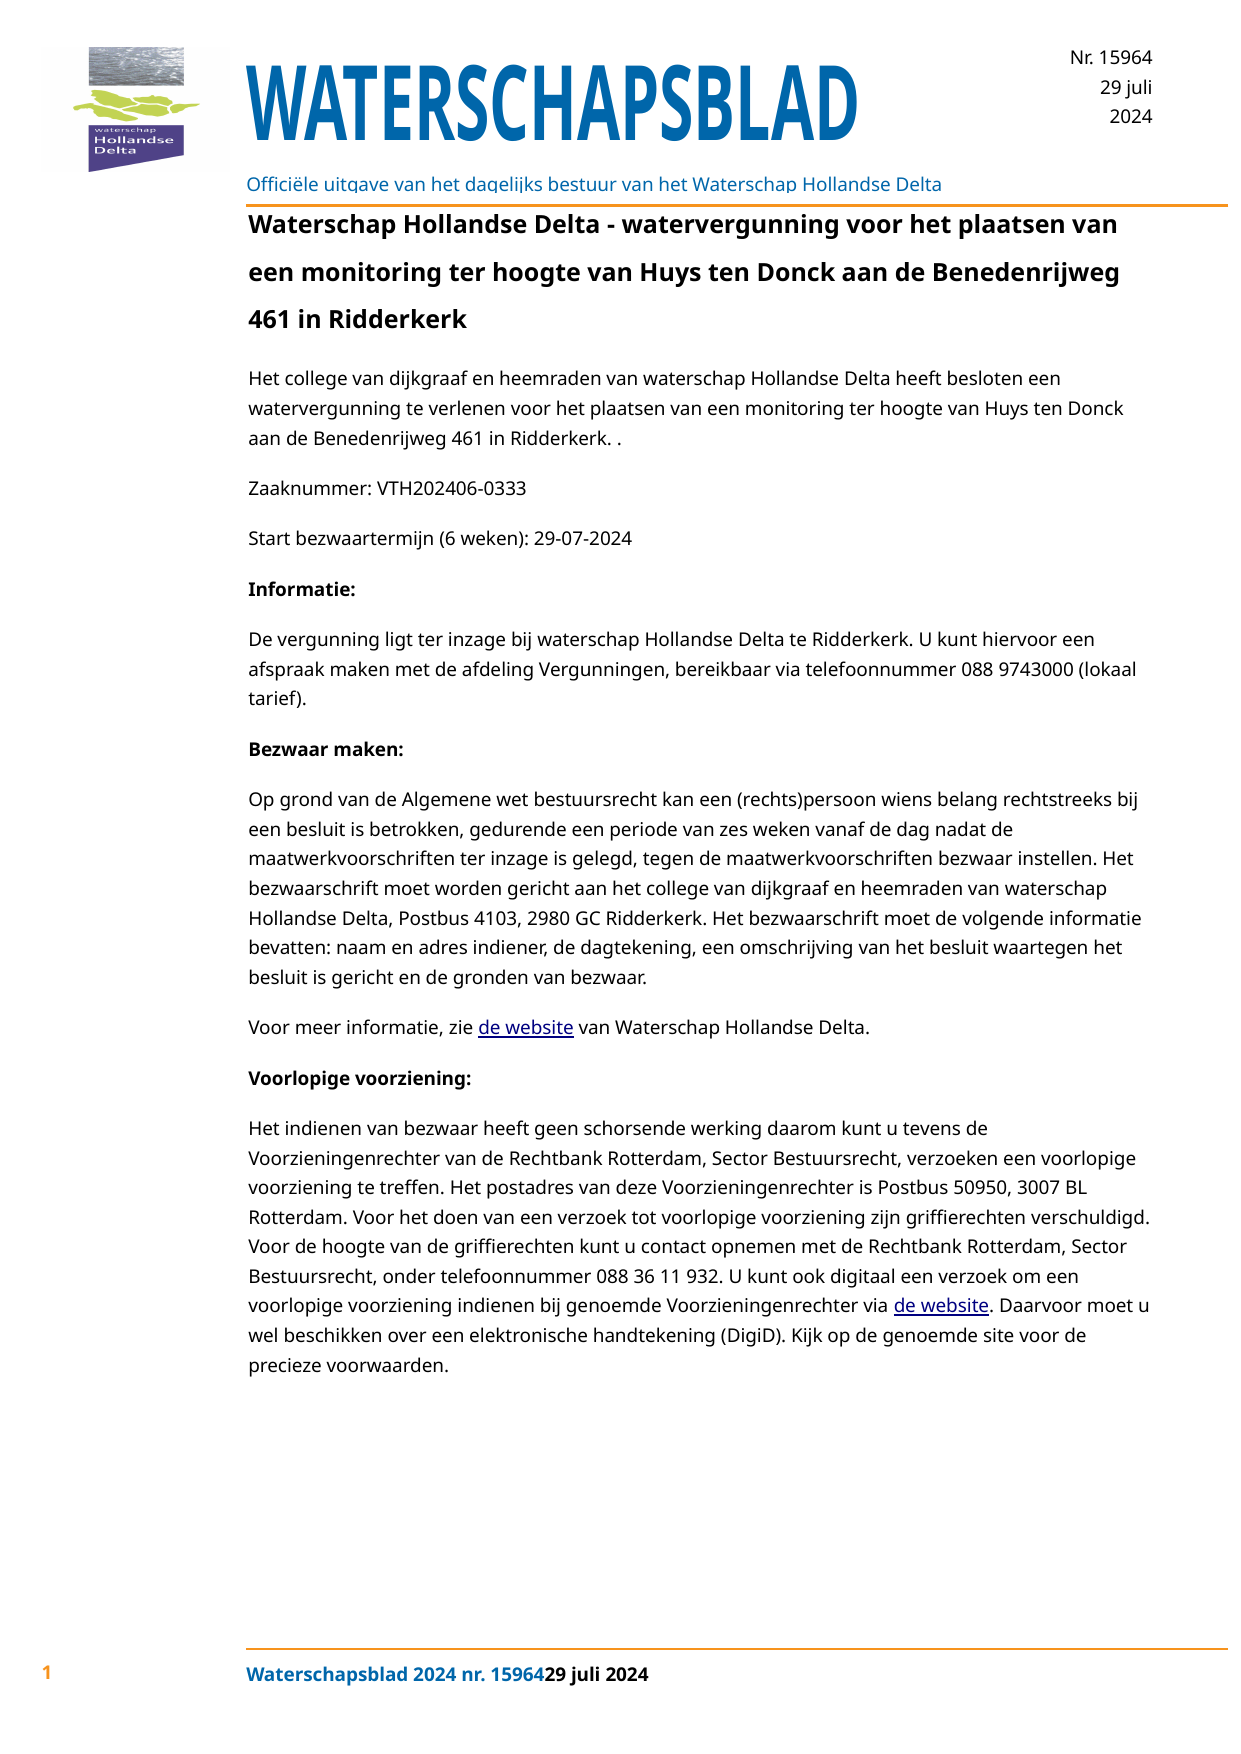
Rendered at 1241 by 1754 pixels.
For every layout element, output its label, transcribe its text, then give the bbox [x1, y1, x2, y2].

text Zaaknummer: VTH202406-0333 [248, 475, 1152, 501]
picture [41, 47, 231, 172]
text Het indienen van bezwaar heeft geen schorsende werking daarom kunt u tevens de Voorzieningenrechter van de Rechtbank Rotterdam, Sector Bestuursrecht, verzoeken een voorlopige voorziening te treffen. Het postadres van deze Voorzieningenrechter is Postbus 50950, 3007 BL Rotterdam. Voor het doen van een verzoek tot voorlopige voorziening zijn griffierechten verschuldigd. Voor de hoogte van de griffierechten kunt u contact opnemen met de Rechtbank Rotterdam, Sector Bestuursrecht, onder telefoonnummer 088 36 11 932. U kunt ook digitaal een verzoek om een voorlopige voorziening indienen bij genoemde Voorzieningenrechter via de website. Daarvoor moet u wel beschikken over een elektronische handtekening (DigiD). Kijk op de genoemde site voor de precieze voorwaarden. [248, 1115, 1152, 1377]
text Voorlopige voorziening: [248, 1065, 1152, 1090]
text Waterschap Hollandse Delta - watervergunning voor het plaatsen van een monitoring ter hoogte van Huys ten Donck aan de Benedenrijweg 461 in Ridderkerk [248, 207, 1152, 336]
text Het college van dijkgraaf en heemraden van waterschap Hollandse Delta heeft besloten een watervergunning te verlenen voor het plaatsen van een monitoring ter hoogte van Huys ten Donck aan de Benedenrijweg 461 in Ridderkerk. . [248, 366, 1152, 450]
text Op grond van de Algemene wet bestuursrecht kan een (rechts)persoon wiens belang rechtstreeks bij een besluit is betrokken, gedurende een periode van zes weken vanaf de dag nadat de maatwerkvoorschriften ter inzage is gelegd, tegen de maatwerkvoorschriften bezwaar instellen. Het bezwaarschrift moet worden gericht aan het college van dijkgraaf en heemraden van waterschap Hollandse Delta, Postbus 4103, 2980 GC Ridderkerk. Het bezwaarschrift moet de volgende informatie bevatten: naam en adres indiener, de dagtekening, een omschrijving van het besluit waartegen het besluit is gericht en de gronden van bezwaar. [248, 786, 1152, 989]
text De vergunning ligt ter inzage bij waterschap Hollandse Delta te Ridderkerk. U kunt hiervoor een afspraak maken met de afdeling Vergunningen, bereikbaar via telefoonnummer 088 9743000 (lokaal tarief). [248, 626, 1152, 711]
text Informatie: [248, 576, 1152, 602]
text Voor meer informatie, zie de website van Waterschap Hollandse Delta. [248, 1014, 1152, 1040]
text Bezwaar maken: [248, 736, 1152, 762]
text Start bezwaartermijn (6 weken): 29-07-2024 [248, 526, 1152, 551]
